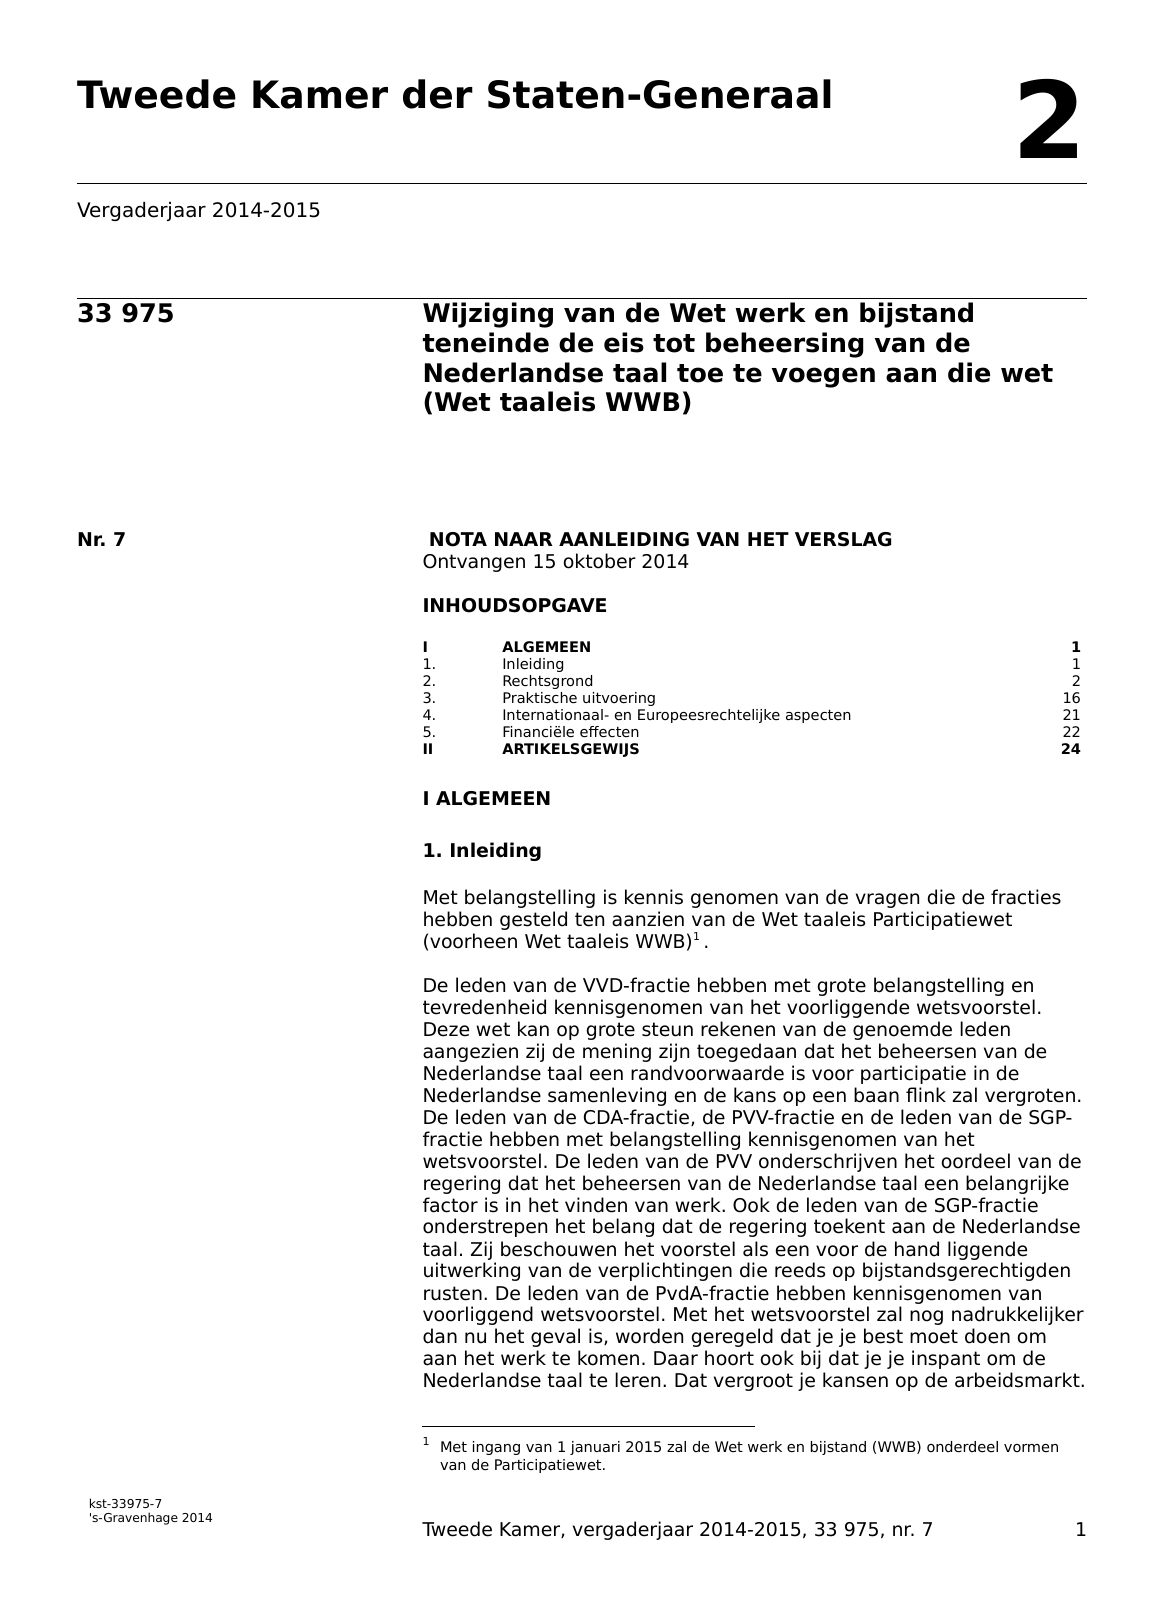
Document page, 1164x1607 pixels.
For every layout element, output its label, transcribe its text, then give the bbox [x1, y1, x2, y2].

text kst-33975-7 [88, 1497, 323, 1511]
table_cell 2. [422, 673, 496, 690]
table_cell 4. [422, 707, 496, 724]
subtitle INHOUDSOPGAVE [422, 595, 1087, 617]
table_cell 3. [422, 690, 496, 707]
text De leden van de VVD-fractie hebben met grote belangstelling en tevredenheid kennisgenomen van het voorliggende wetsvoorstel. Deze wet kan op grote steun rekenen van de genoemde leden aangezien zij de mening zijn toegedaan dat het beheersen van de Nederlandse taal een randvoorwaarde is voor participatie in de Nederlandse samenleving en de kans op een baan flink zal vergroten. De leden van de CDA-fractie, de PVV-fractie en de leden van de SGP-fractie hebben met belangstelling kennisgenomen van het wetsvoorstel. De leden van de PVV onderschrijven het oordeel van de regering dat het beheersen van de Nederlandse taal een belangrijke factor is in het vinden van werk. Ook de leden van de SGP-fractie onderstrepen het belang dat de regering toekent aan de Nederlandse taal. Zij beschouwen het voorstel als een voor de hand liggende uitwerking van de verplichtingen die reeds op bijstandsgerechtigden rusten. De leden van de PvdA-fractie hebben kennisgenomen van voorliggend wetsvoorstel. Met het wetsvoorstel zal nog nadrukkelijker dan nu het geval is, worden geregeld dat je je best moet doen om aan het werk te komen. Daar hoort ook bij dat je je inspant om de Nederlandse taal te leren. Dat vergroot je kansen op de arbeidsmarkt. [422, 975, 1087, 1392]
table_cell 5. [422, 724, 496, 741]
table_cell Financiële effecten [496, 724, 1028, 741]
table_cell 21 [1028, 707, 1087, 724]
text Met belangstelling is kennis genomen van de vragen die de fracties hebben gesteld ten aanzien van de Wet taaleis Participatiewet (voorheen Wet taaleis WWB). [422, 887, 1087, 952]
table_cell Praktische uitvoering [496, 690, 1028, 707]
table_cell 1 [1028, 656, 1087, 673]
table_header 2 [886, 59, 1087, 183]
text 's-Gravenhage 2014 [88, 1511, 323, 1525]
subtitle 33 975 Wijziging van de Wet werk en bijstand teneinde de eis tot beheersing van de Nederlandse taal toe te voegen aan die wet (Wet taaleis WWB) [77, 299, 1087, 418]
table_cell 2 [1028, 673, 1087, 690]
table_header ALGEMEEN [496, 639, 1028, 656]
table_cell Internationaal- en Europeesrechtelijke aspecten [496, 707, 1028, 724]
text Met ingang van 1 januari 2015 zal de Wet werk en bijstand (WWB) onderdeel vormen van de Participatiewet. [422, 1435, 1087, 1474]
table_header I [422, 639, 496, 656]
table_cell Rechtsgrond [496, 673, 1028, 690]
table_cell II [422, 741, 496, 758]
text Ontvangen 15 oktober 2014 [422, 551, 1087, 573]
table_cell Inleiding [496, 656, 1028, 673]
table_header Tweede Kamer der Staten-Generaal [77, 59, 886, 183]
table_cell Vergaderjaar 2014-2015 [77, 184, 1087, 298]
table_cell ARTIKELSGEWIJS [496, 741, 1028, 758]
subtitle I ALGEMEEN [422, 788, 1087, 809]
table_cell 24 [1028, 741, 1087, 758]
table_cell 1. [422, 656, 496, 673]
table_header 1 [1028, 639, 1087, 656]
subtitle 1. Inleiding [422, 839, 1087, 862]
subtitle Nr. 7 NOTA NAAR AANLEIDING VAN HET VERSLAG [77, 529, 1087, 551]
table_cell 22 [1028, 724, 1087, 741]
table_cell 16 [1028, 690, 1087, 707]
